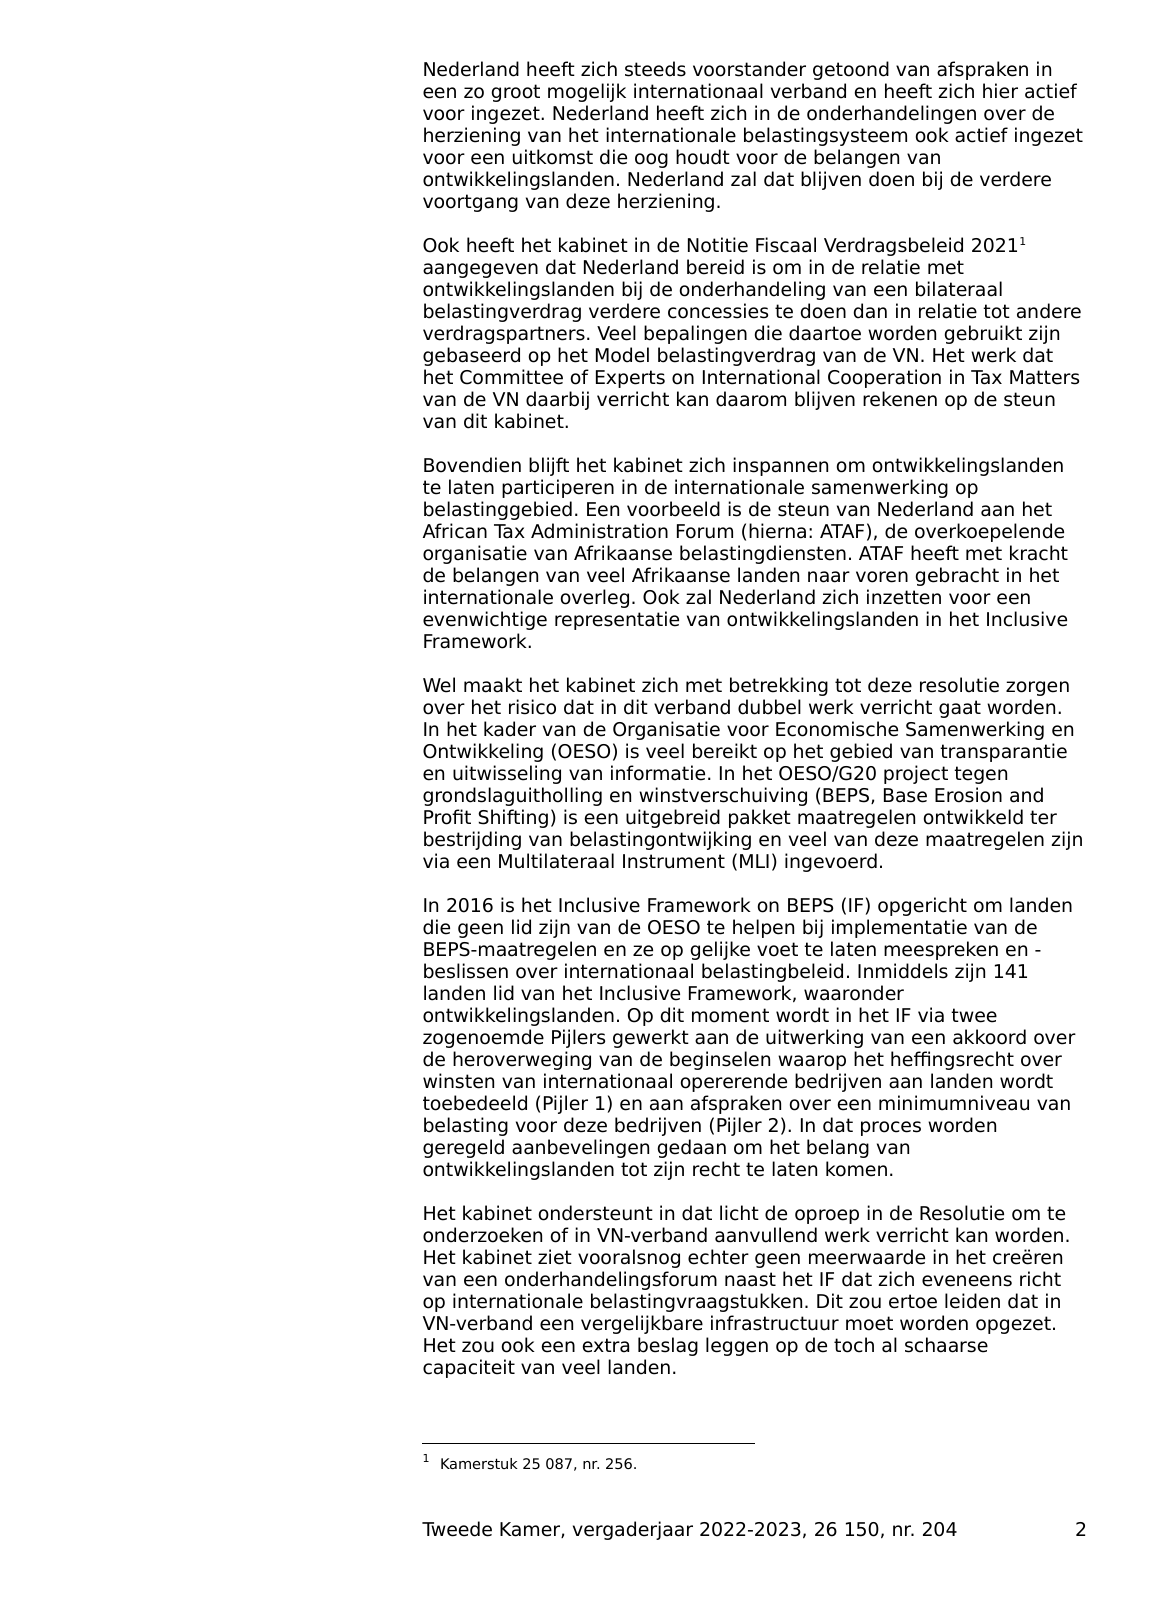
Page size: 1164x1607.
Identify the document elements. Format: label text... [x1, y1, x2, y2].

text In 2016 is het Inclusive Framework on BEPS (IF) opgericht om landen die geen lid zijn van de OESO te helpen bij implementatie van de BEPS-maatregelen en ze op gelijke voet te laten meespreken en -beslissen over internationaal belastingbeleid. Inmiddels zijn 141 landen lid van het Inclusive Framework, waaronder ontwikkelingslanden. Op dit moment wordt in het IF via twee zogenoemde Pijlers gewerkt aan de uitwerking van een akkoord over de heroverweging van de beginselen waarop het heffingsrecht over winsten van internationaal opererende bedrijven aan landen wordt toebedeeld (Pijler 1) en aan afspraken over een minimumniveau van belasting voor deze bedrijven (Pijler 2). In dat proces worden geregeld aanbevelingen gedaan om het belang van ontwikkelingslanden tot zijn recht te laten komen. [422, 895, 1087, 1181]
text Wel maakt het kabinet zich met betrekking tot deze resolutie zorgen over het risico dat in dit verband dubbel werk verricht gaat worden. In het kader van de Organisatie voor Economische Samenwerking en Ontwikkeling (OESO) is veel bereikt op het gebied van transparantie en uitwisseling van informatie. In het OESO/G20 project tegen grondslaguitholling en winstverschuiving (BEPS, Base Erosion and Profit Shifting) is een uitgebreid pakket maatregelen ontwikkeld ter bestrijding van belastingontwijking en veel van deze maatregelen zijn via een Multilateraal Instrument (MLI) ingevoerd. [422, 675, 1087, 873]
text Ook heeft het kabinet in de Notitie Fiscaal Verdragsbeleid 2021 aangegeven dat Nederland bereid is om in de relatie met ontwikkelingslanden bij de onderhandeling van een bilateraal belastingverdrag verdere concessies te doen dan in relatie tot andere verdragspartners. Veel bepalingen die daartoe worden gebruikt zijn gebaseerd op het Model belastingverdrag van de VN. Het werk dat het Committee of Experts on International Cooperation in Tax Matters van de VN daarbij verricht kan daarom blijven rekenen op de steun van dit kabinet. [422, 235, 1087, 433]
text Het kabinet ondersteunt in dat licht de oproep in de Resolutie om te onderzoeken of in VN-verband aanvullend werk verricht kan worden. Het kabinet ziet vooralsnog echter geen meerwaarde in het creëren van een onderhandelingsforum naast het IF dat zich eveneens richt op internationale belastingvraagstukken. Dit zou ertoe leiden dat in VN-verband een vergelijkbare infrastructuur moet worden opgezet. Het zou ook een extra beslag leggen op de toch al schaarse capaciteit van veel landen. [422, 1203, 1087, 1379]
text Kamerstuk 25 087, nr. 256. [422, 1452, 1087, 1474]
text Bovendien blijft het kabinet zich inspannen om ontwikkelingslanden te laten participeren in de internationale samenwerking op belastinggebied. Een voorbeeld is de steun van Nederland aan het African Tax Administration Forum (hierna: ATAF), de overkoepelende organisatie van Afrikaanse belastingdiensten. ATAF heeft met kracht de belangen van veel Afrikaanse landen naar voren gebracht in het internationale overleg. Ook zal Nederland zich inzetten voor een evenwichtige representatie van ontwikkelingslanden in het Inclusive Framework. [422, 455, 1087, 653]
text Nederland heeft zich steeds voorstander getoond van afspraken in een zo groot mogelijk internationaal verband en heeft zich hier actief voor ingezet. Nederland heeft zich in de onderhandelingen over de herziening van het internationale belastingsysteem ook actief ingezet voor een uitkomst die oog houdt voor de belangen van ontwikkelingslanden. Nederland zal dat blijven doen bij de verdere voortgang van deze herziening. [422, 59, 1087, 213]
